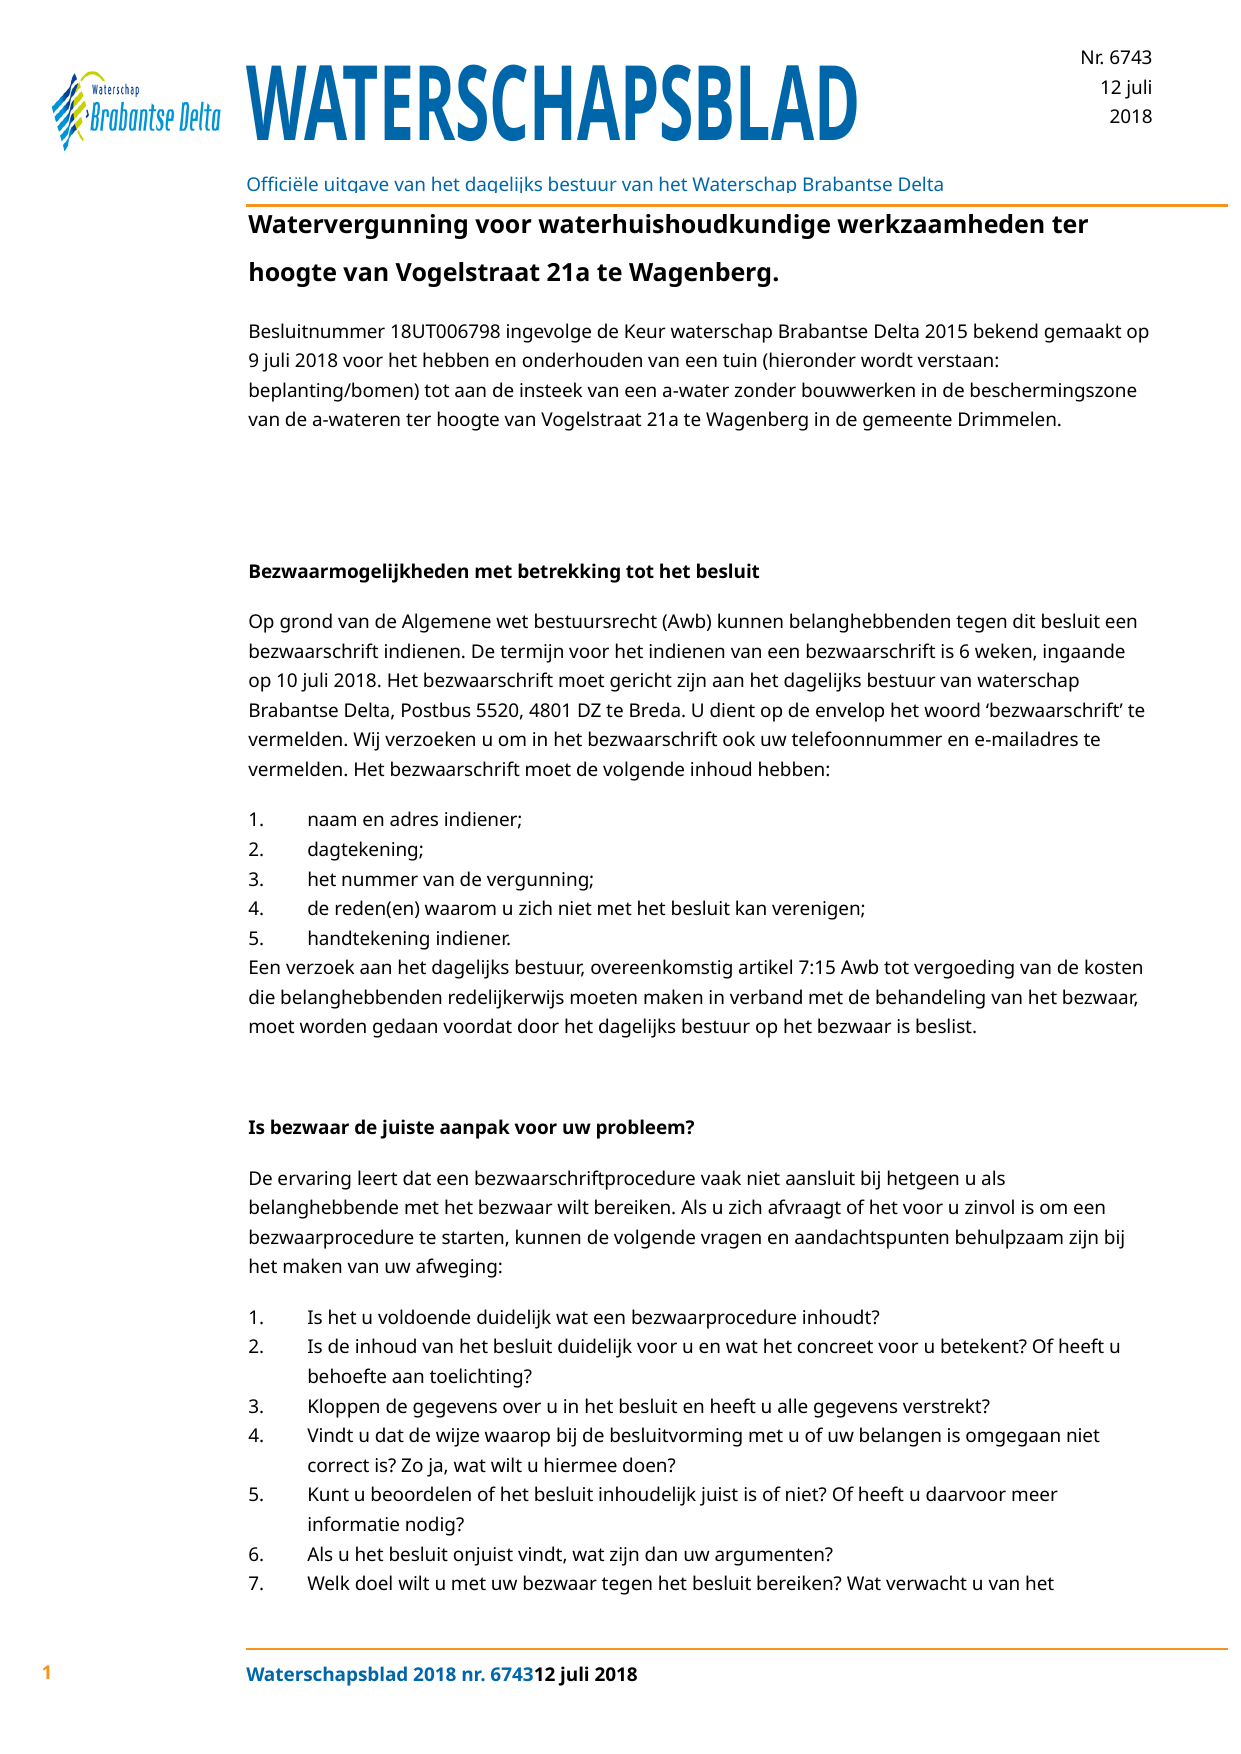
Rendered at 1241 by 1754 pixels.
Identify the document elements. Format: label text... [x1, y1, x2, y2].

text Een verzoek aan het dagelijks bestuur, overeenkomstig artikel 7:15 Awb tot vergoeding van de kosten die belanghebbenden redelijkerwijs moeten maken in verband met de behandeling van het bezwaar, moet worden gedaan voordat door het dagelijks bestuur op het bezwaar is beslist. [248, 954, 1152, 1039]
list Vindt u dat de wijze waarop bij de besluitvorming met u of uw belangen is omgegaan niet correct is? Zo ja, wat wilt u hiermee doen? [248, 1422, 1152, 1478]
text Bezwaarmogelijkheden met betrekking tot het besluit [248, 558, 1152, 584]
list Kloppen de gegevens over u in het besluit en heeft u alle gegevens verstrekt? [248, 1393, 1152, 1419]
list naam en adres indiener; [248, 807, 1152, 832]
list de reden(en) waarom u zich niet met het besluit kan verenigen; [248, 895, 1152, 921]
text Besluitnummer 18UT006798 ingevolge de Keur waterschap Brabantse Delta 2015 bekend gemaakt op 9 juli 2018 voor het hebben en onderhouden van een tuin (hieronder wordt verstaan: beplanting/bomen) tot aan de insteek van een a-water zonder bouwwerken in de beschermingszone van de a-wateren ter hoogte van Vogelstraat 21a te Wagenberg in de gemeente Drimmelen. [248, 318, 1152, 432]
text De ervaring leert dat een bezwaarschriftprocedure vaak niet aansluit bij hetgeen u als belanghebbende met het bezwaar wilt bereiken. Als u zich afvraagt of het voor u zinvol is om een bezwaarprocedure te starten, kunnen de volgende vragen en aandachtspunten behulpzaam zijn bij het maken van uw afweging: [248, 1165, 1152, 1279]
list het nummer van de vergunning; [248, 866, 1152, 892]
list Als u het besluit onjuist vindt, wat zijn dan uw argumenten? [248, 1541, 1152, 1567]
list Welk doel wilt u met uw bezwaar tegen het besluit bereiken? Wat verwacht u van het [248, 1570, 1152, 1596]
picture [41, 47, 231, 172]
text Op grond van de Algemene wet bestuursrecht (Awb) kunnen belanghebbenden tegen dit besluit een bezwaarschrift indienen. De termijn voor het indienen van een bezwaarschrift is 6 weken, ingaande op 10 juli 2018. Het bezwaarschrift moet gericht zijn aan het dagelijks bestuur van waterschap Brabantse Delta, Postbus 5520, 4801 DZ te Breda. U dient op de envelop het woord ‘bezwaarschrift’ te vermelden. Wij verzoeken u om in het bezwaarschrift ook uw telefoonnummer en e‑mailadres te vermelden. Het bezwaarschrift moet de volgende inhoud hebben: [248, 608, 1152, 782]
list dagtekening; [248, 836, 1152, 862]
list Is het u voldoende duidelijk wat een bezwaarprocedure inhoudt? [248, 1304, 1152, 1330]
list Kunt u beoordelen of het besluit inhoudelijk juist is of niet? Of heeft u daarvoor meer informatie nodig? [248, 1482, 1152, 1537]
list handtekening indiener. [248, 925, 1152, 951]
text Is bezwaar de juiste aanpak voor uw probleem? [248, 1114, 1152, 1140]
text Watervergunning voor waterhuishoudkundige werkzaamheden ter hoogte van Vogelstraat 21a te Wagenberg. [248, 207, 1152, 288]
list Is de inhoud van het besluit duidelijk voor u en wat het concreet voor u betekent? Of heeft u behoefte aan toelichting? [248, 1334, 1152, 1389]
